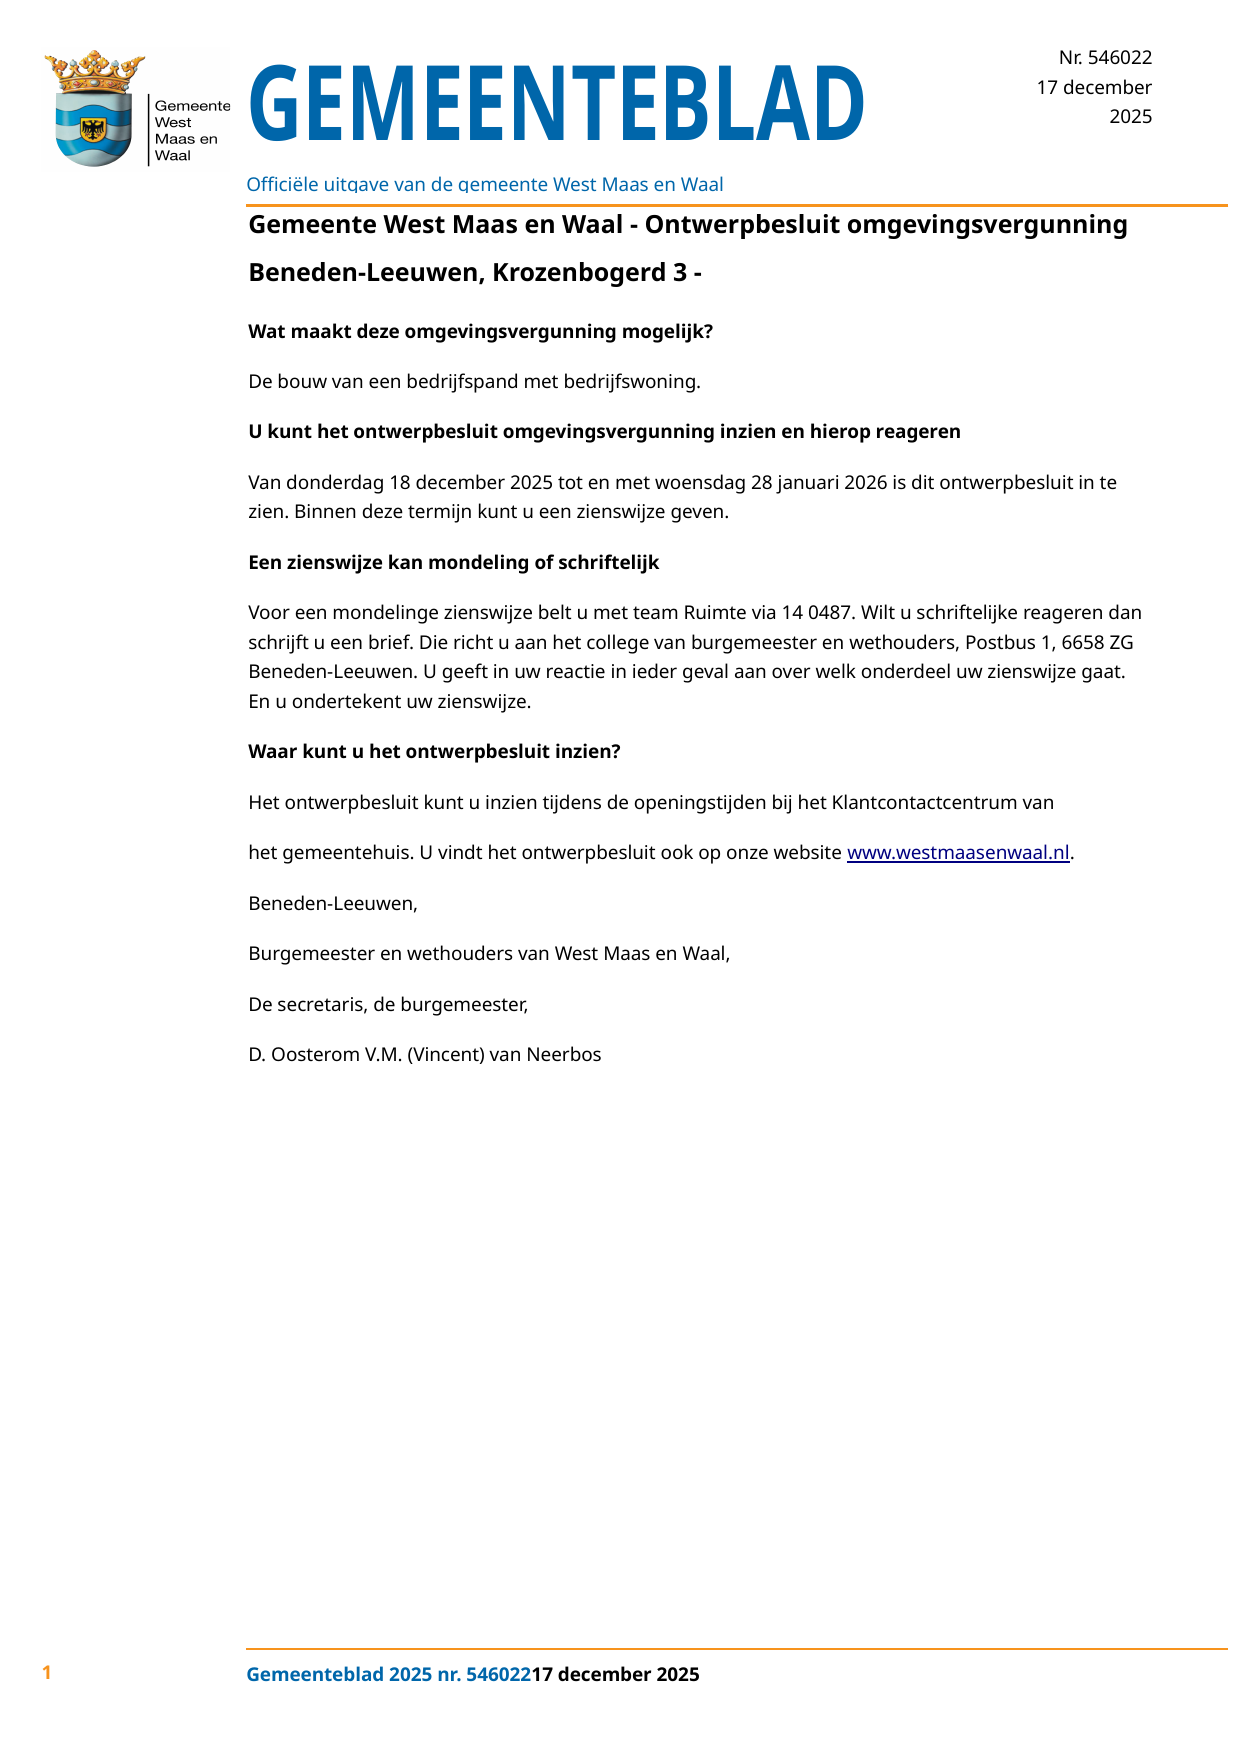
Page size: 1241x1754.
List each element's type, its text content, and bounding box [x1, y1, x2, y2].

text Van donderdag 18 december 2025 tot en met woensdag 28 januari 2026 is dit ontwerpbesluit in te zien. Binnen deze termijn kunt u een zienswijze geven. [248, 469, 1152, 524]
text het gemeentehuis. U vindt het ontwerpbesluit ook op onze website www.westmaasenwaal.nl. [248, 839, 1152, 865]
text Gemeente West Maas en Waal - Ontwerpbesluit omgevingsvergunning Beneden-Leeuwen, Krozenbogerd 3 - [248, 207, 1152, 288]
text Voor een mondelinge zienswijze belt u met team Ruimte via 14 0487. Wilt u schriftelijke reageren dan schrijft u een brief. Die richt u aan het college van burgemeester en wethouders, Postbus 1, 6658 ZG Beneden-Leeuwen. U geeft in uw reactie in ieder geval aan over welk onderdeel uw zienswijze gaat. En u ondertekent uw zienswijze. [248, 599, 1152, 714]
text Waar kunt u het ontwerpbesluit inzien? [248, 739, 1152, 764]
text Het ontwerpbesluit kunt u inzien tijdens de openingstijden bij het Klantcontactcentrum van [248, 789, 1152, 815]
text Burgemeester en wethouders van West Maas en Waal, [248, 940, 1152, 966]
text De secretaris, de burgemeester, [248, 991, 1152, 1017]
text Beneden-Leeuwen, [248, 890, 1152, 916]
picture [41, 47, 231, 172]
text Wat maakt deze omgevingsvergunning mogelijk? [248, 318, 1152, 344]
text D. Oosterom V.M. (Vincent) van Neerbos [248, 1041, 1152, 1067]
text Een zienswijze kan mondeling of schriftelijk [248, 549, 1152, 575]
text U kunt het ontwerpbesluit omgevingsvergunning inzien en hierop reageren [248, 419, 1152, 444]
text De bouw van een bedrijfspand met bedrijfswoning. [248, 368, 1152, 394]
